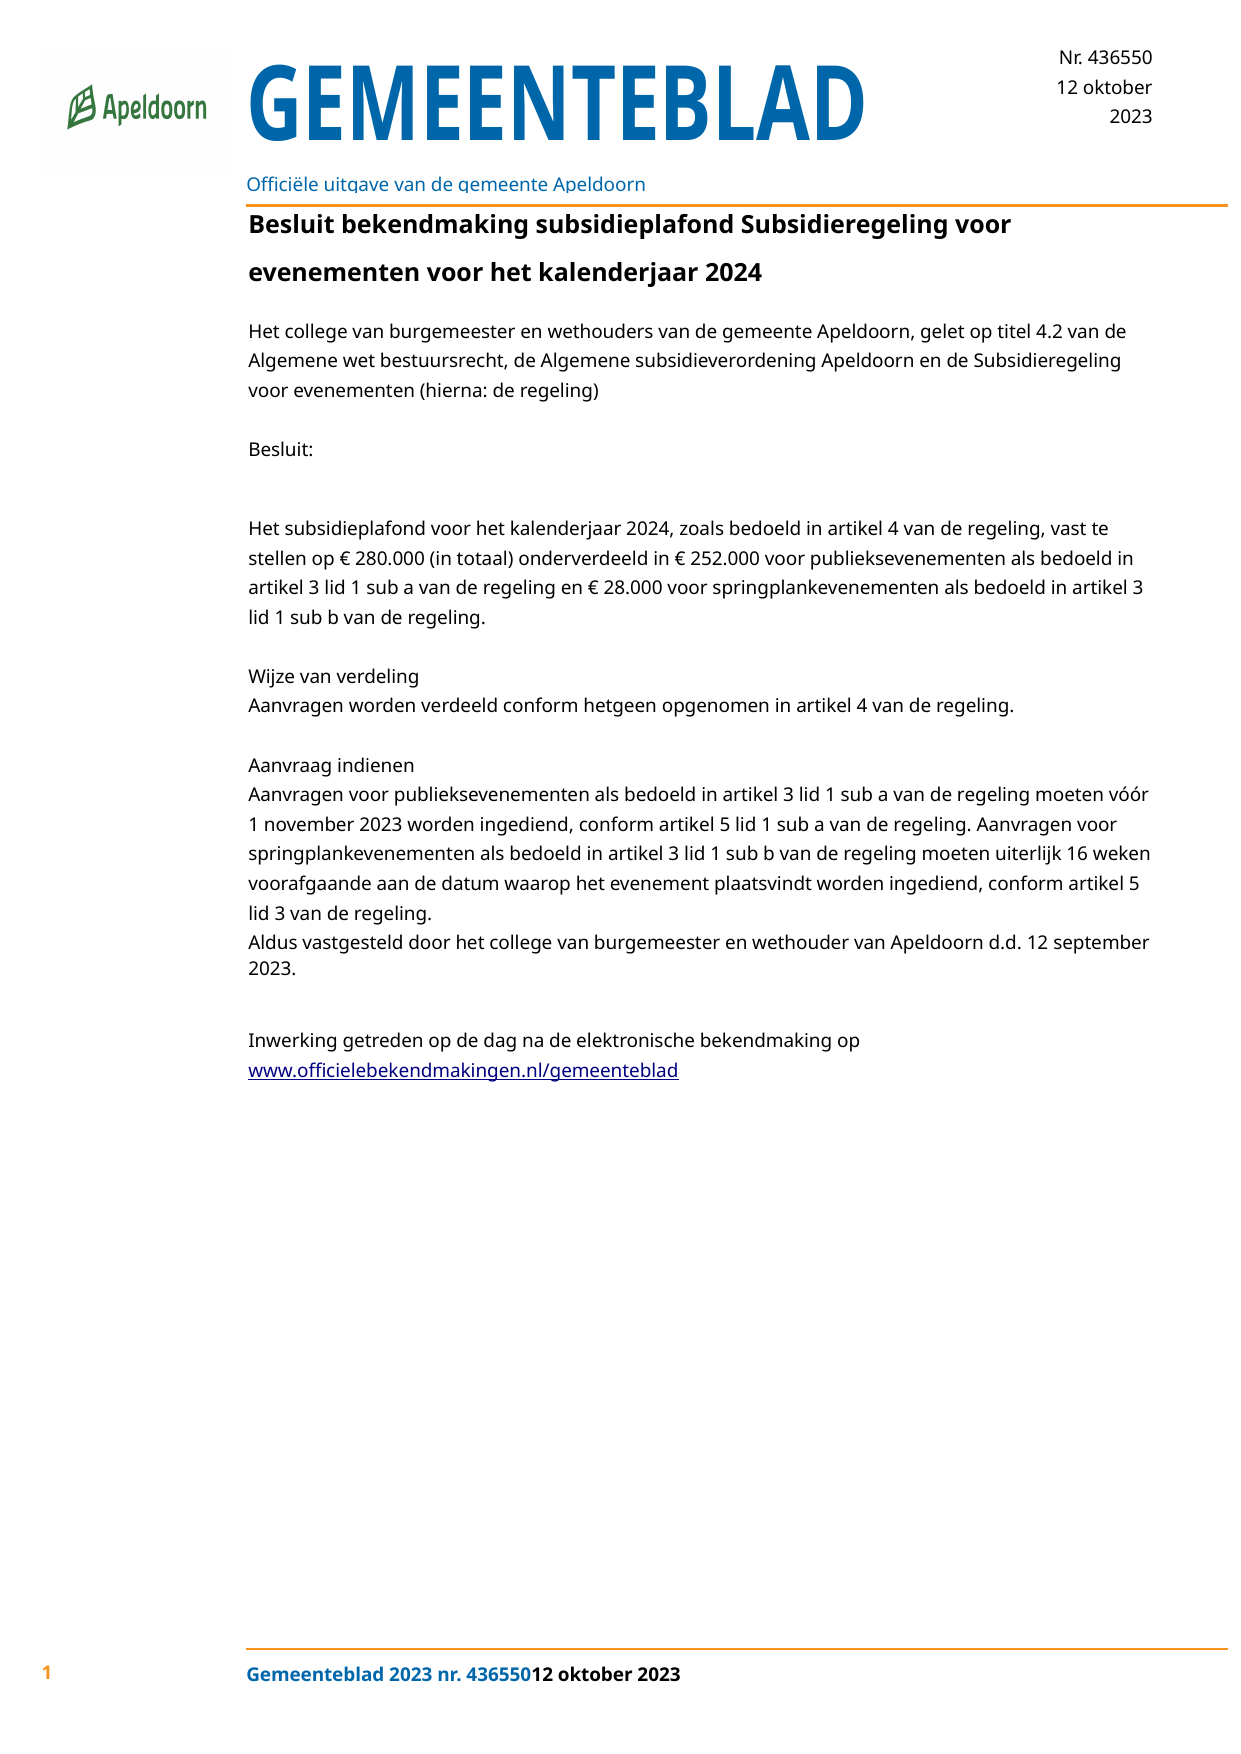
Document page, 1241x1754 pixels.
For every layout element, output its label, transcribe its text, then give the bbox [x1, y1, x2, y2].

text Aanvragen voor publieksevenementen als bedoeld in artikel 3 lid 1 sub a van de regeling moeten vóór 1 november 2023 worden ingediend, conform artikel 5 lid 1 sub a van de regeling. Aanvragen voor springplankevenementen als bedoeld in artikel 3 lid 1 sub b van de regeling moeten uiterlijk 16 weken voorafgaande aan de datum waarop het evenement plaatsvindt worden ingediend, conform artikel 5 lid 3 van de regeling. [248, 781, 1152, 925]
text Wijze van verdeling [248, 663, 1152, 689]
text Aanvraag indienen [248, 752, 1152, 777]
text Besluit: [248, 436, 1152, 462]
text Het subsidieplafond voor het kalenderjaar 2024, zoals bedoeld in artikel 4 van de regeling, vast te stellen op € 280.000 (in totaal) onderverdeeld in € 252.000 voor publieksevenementen als bedoeld in artikel 3 lid 1 sub a van de regeling en € 28.000 voor springplankevenementen als bedoeld in artikel 3 lid 1 sub b van de regeling. [248, 515, 1152, 629]
picture [41, 47, 231, 172]
text Het college van burgemeester en wethouders van de gemeente Apeldoorn, gelet op titel 4.2 van de Algemene wet bestuursrecht, de Algemene subsidieverordening Apeldoorn en de Subsidieregeling voor evenementen (hierna: de regeling) [248, 318, 1152, 403]
text Inwerking getreden op de dag na de elektronische bekendmaking op www.officielebekendmakingen.nl/gemeenteblad [248, 1027, 1152, 1083]
text Aldus vastgesteld door het college van burgemeester en wethouder van Apeldoorn d.d. 12 september 2023. [248, 929, 1152, 981]
text Aanvragen worden verdeeld conform hetgeen opgenomen in artikel 4 van de regeling. [248, 693, 1152, 718]
text Besluit bekendmaking subsidieplafond Subsidieregeling voor evenementen voor het kalenderjaar 2024 [248, 207, 1152, 288]
